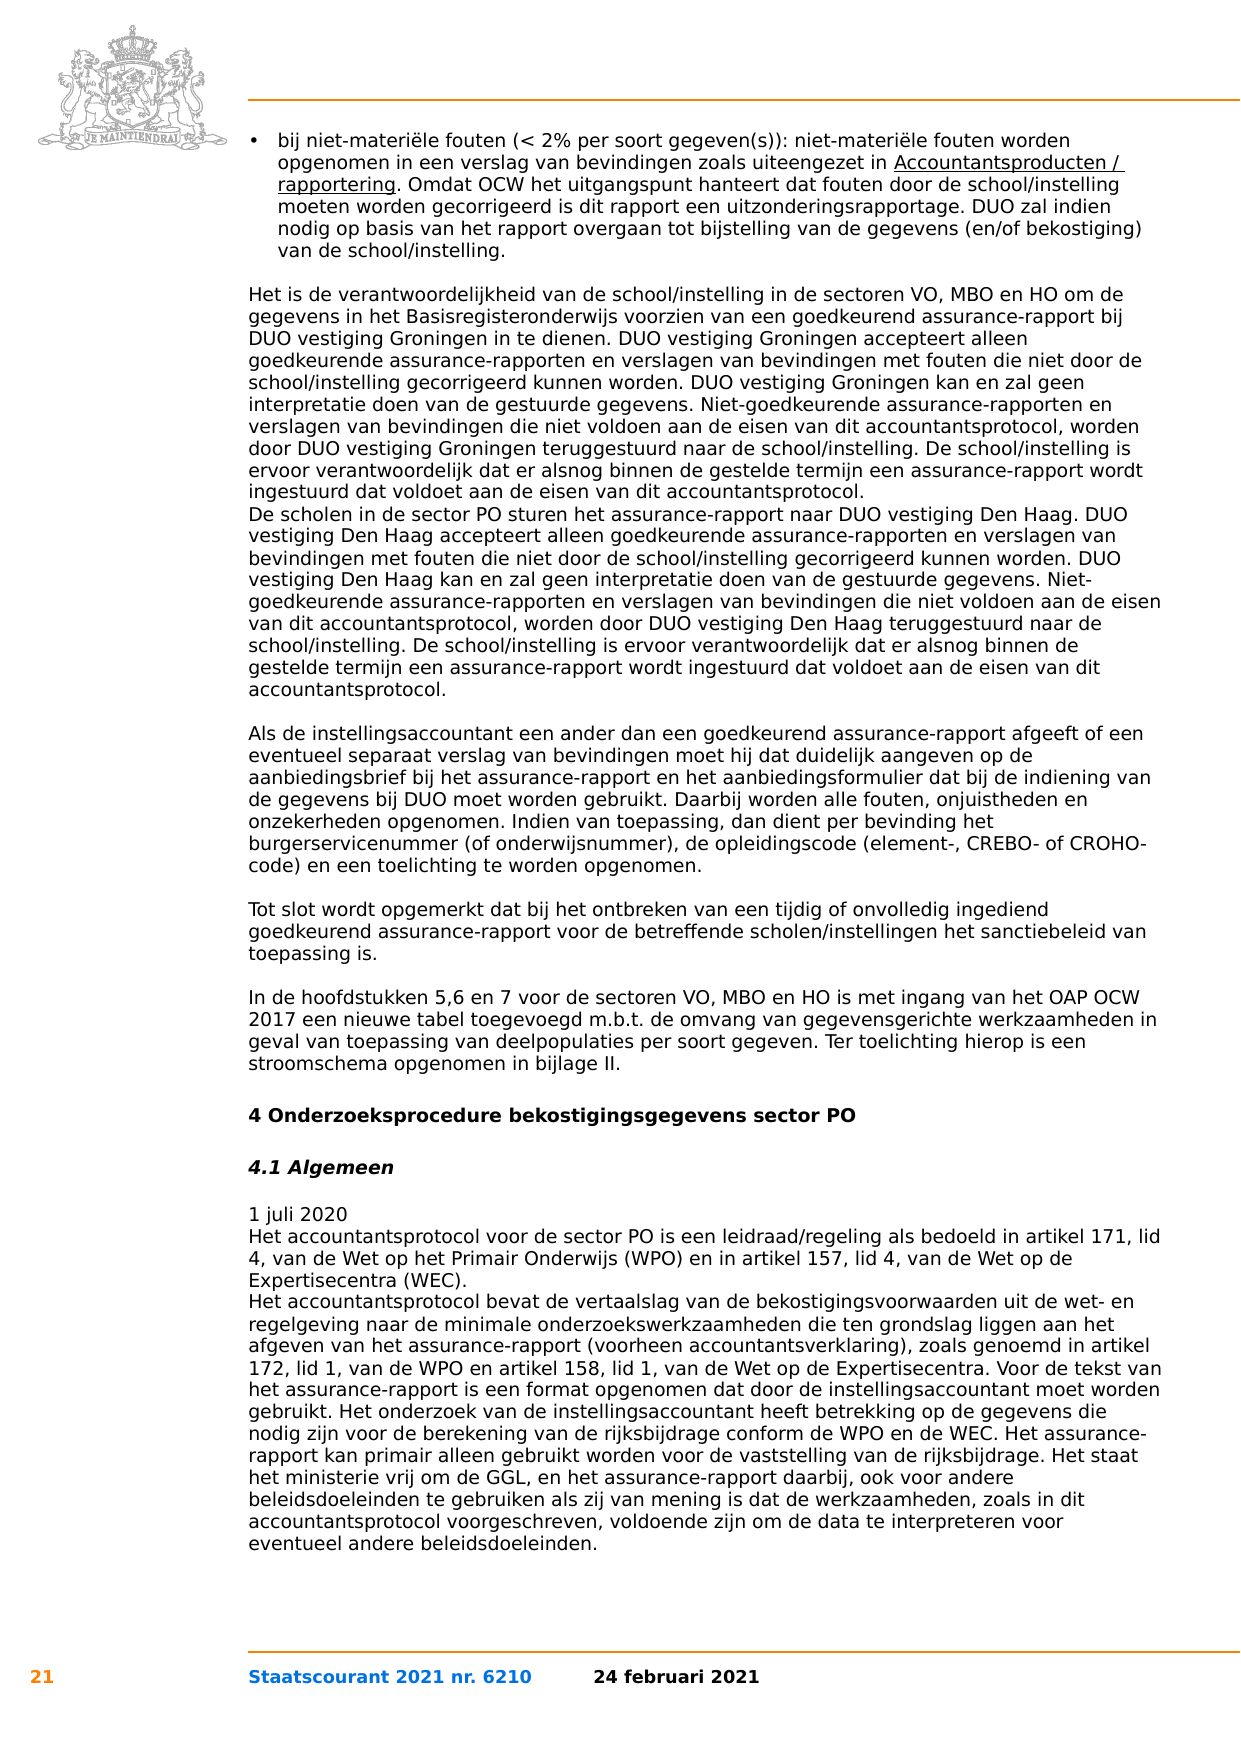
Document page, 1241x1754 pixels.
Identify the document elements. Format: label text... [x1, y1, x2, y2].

text De scholen in de sector PO sturen het assurance-rapport naar DUO vestiging Den Haag. DUO vestiging Den Haag accepteert alleen goedkeurende assurance-rapporten en verslagen van bevindingen met fouten die niet door de school/instelling gecorrigeerd kunnen worden. DUO vestiging Den Haag kan en zal geen interpretatie doen van de gestuurde gegevens. Niet-goedkeurende assurance-rapporten en verslagen van bevindingen die niet voldoen aan de eisen van dit accountantsprotocol, worden door DUO vestiging Den Haag teruggestuurd naar de school/instelling. De school/instelling is ervoor verantwoordelijk dat er alsnog binnen de gestelde termijn een assurance-rapport wordt ingestuurd dat voldoet aan de eisen van dit accountantsprotocol. [248, 503, 1163, 701]
text Tot slot wordt opgemerkt dat bij het ontbreken van een tijdig of onvolledig ingediend goedkeurend assurance-rapport voor de betreffende scholen/instellingen het sanctiebeleid van toepassing is. [248, 899, 1163, 965]
text Het accountantsprotocol voor de sector PO is een leidraad/regeling als bedoeld in artikel 171, lid 4, van de Wet op het Primair Onderwijs (WPO) en in artikel 157, lid 4, van de Wet op de Expertisecentra (WEC). [248, 1226, 1163, 1291]
text Het accountantsprotocol bevat de vertaalslag van de bekostigingsvoorwaarden uit de wet- en regelgeving naar de minimale onderzoekswerkzaamheden die ten grondslag liggen aan het afgeven van het assurance-rapport (voorheen accountantsverklaring), zoals genoemd in artikel 172, lid 1, van de WPO en artikel 158, lid 1, van de Wet op de Expertisecentra. Voor de tekst van het assurance-rapport is een format opgenomen dat door de instellingsaccountant moet worden gebruikt. Het onderzoek van de instellingsaccountant heeft betrekking op de gegevens die nodig zijn voor de berekening van de rijksbijdrage conform de WPO en de WEC. Het assurance-rapport kan primair alleen gebruikt worden voor de vaststelling van de rijksbijdrage. Het staat het ministerie vrij om de GGL, en het assurance-rapport daarbij, ook voor andere beleidsdoeleinden te gebruiken als zij van mening is dat de werkzaamheden, zoals in dit accountantsprotocol voorgeschreven, voldoende zijn om de data te interpreteren voor eventueel andere beleidsdoeleinden. [248, 1291, 1163, 1555]
picture [38, 25, 227, 150]
text Het is de verantwoordelijkheid van de school/instelling in de sectoren VO, MBO en HO om de gegevens in het Basisregisteronderwijs voorzien van een goedkeurend assurance-rapport bij DUO vestiging Groningen in te dienen. DUO vestiging Groningen accepteert alleen goedkeurende assurance-rapporten en verslagen van bevindingen met fouten die niet door de school/instelling gecorrigeerd kunnen worden. DUO vestiging Groningen kan en zal geen interpretatie doen van de gestuurde gegevens. Niet-goedkeurende assurance-rapporten en verslagen van bevindingen die niet voldoen aan de eisen van dit accountantsprotocol, worden door DUO vestiging Groningen teruggestuurd naar de school/instelling. De school/instelling is ervoor verantwoordelijk dat er alsnog binnen de gestelde termijn een assurance-rapport wordt ingestuurd dat voldoet aan de eisen van dit accountantsprotocol. [248, 284, 1163, 503]
text In de hoofdstukken 5,6 en 7 voor de sectoren VO, MBO en HO is met ingang van het OAP OCW 2017 een nieuwe tabel toegevoegd m.b.t. de omvang van gegevensgerichte werkzaamheden in geval van toepassing van deelpopulaties per soort gegeven. Ter toelichting hierop is een stroomschema opgenomen in bijlage II. [248, 987, 1163, 1074]
text 1 juli 2020 [248, 1203, 1163, 1226]
text Als de instellingsaccountant een ander dan een goedkeurend assurance-rapport afgeeft of een eventueel separaat verslag van bevindingen moet hij dat duidelijk aangeven op de aanbiedingsbrief bij het assurance-rapport en het aanbiedingsformulier dat bij de indiening van de gegevens bij DUO moet worden gebruikt. Daarbij worden alle fouten, onjuistheden en onzekerheden opgenomen. Indien van toepassing, dan dient per bevinding het burgerservicenummer (of onderwijsnummer), de opleidingscode (element-, CREBO- of CROHO-code) en een toelichting te worden opgenomen. [248, 723, 1163, 877]
text • bij niet-materiële fouten (< 2% per soort gegeven(s)): niet-materiële fouten worden opgenomen in een verslag van bevindingen zoals uiteengezet in Accountantsproducten / rapportering. Omdat OCW het uitgangspunt hanteert dat fouten door de school/instelling moeten worden gecorrigeerd is dit rapport een uitzonderingsrapportage. DUO zal indien nodig op basis van het rapport overgaan tot bijstelling van de gegevens (en/of bekostiging) van de school/instelling. [248, 130, 1163, 262]
subtitle 4.1 Algemeen [248, 1157, 1163, 1178]
subtitle 4 Onderzoeksprocedure bekostigingsgegevens sector PO [248, 1104, 1163, 1127]
